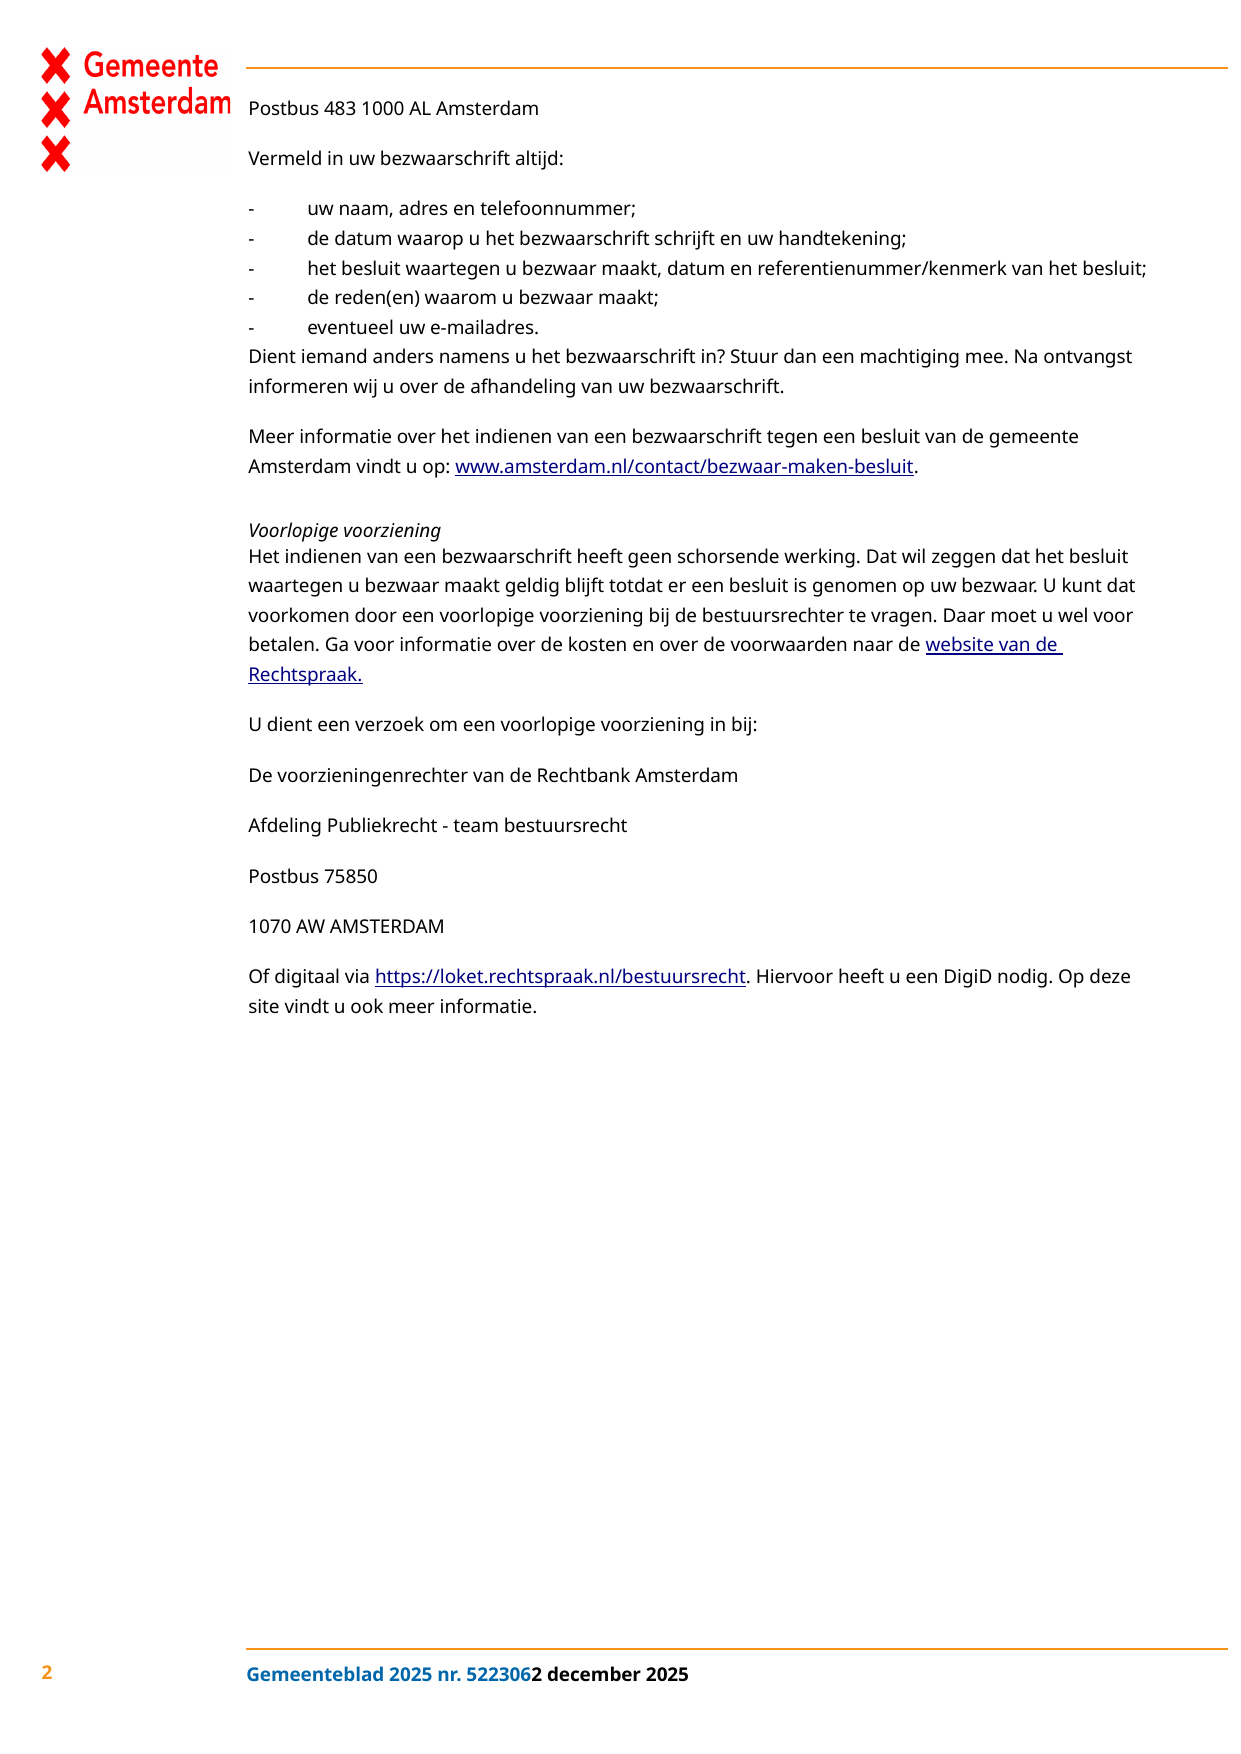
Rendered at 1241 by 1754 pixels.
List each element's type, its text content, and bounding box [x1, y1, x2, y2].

text Afdeling Publiekrecht - team bestuursrecht [248, 812, 1152, 838]
list het besluit waartegen u bezwaar maakt, datum en referentienummer/kenmerk van het besluit; [248, 255, 1152, 281]
text U dient een verzoek om een voorlopige voorziening in bij: [248, 712, 1152, 737]
text Postbus 483 1000 AL Amsterdam [248, 95, 1152, 121]
list eventueel uw e-mailadres. [248, 314, 1152, 340]
list de datum waarop u het bezwaarschrift schrijft en uw handtekening; [248, 225, 1152, 251]
text Het indienen van een bezwaarschrift heeft geen schorsende werking. Dat wil zeggen dat het besluit waartegen u bezwaar maakt geldig blijft totdat er een besluit is genomen op uw bezwaar. U kunt dat voorkomen door een voorlopige voorziening bij de bestuursrechter te vragen. Daar moet u wel voor betalen. Ga voor informatie over de kosten en over de voorwaarden naar de website van de Rechtspraak. [248, 543, 1152, 687]
text Vermeld in uw bezwaarschrift altijd: [248, 145, 1152, 171]
picture [41, 47, 231, 172]
text De voorzieningenrechter van de Rechtbank Amsterdam [248, 762, 1152, 788]
text Dient iemand anders namens u het bezwaarschrift in? Stuur dan een machtiging mee. Na ontvangst informeren wij u over de afhandeling van uw bezwaarschrift. [248, 343, 1152, 399]
list de reden(en) waarom u bezwaar maakt; [248, 284, 1152, 310]
list uw naam, adres en telefoonnummer; [248, 196, 1152, 221]
text Meer informatie over het indienen van een bezwaarschrift tegen een besluit van de gemeente Amsterdam vindt u op: www.amsterdam.nl/contact/bezwaar-maken-besluit. [248, 423, 1152, 479]
text 1070 AW AMSTERDAM [248, 913, 1152, 939]
text Of digitaal via https://loket.rechtspraak.nl/bestuursrecht. Hiervoor heeft u een DigiD nodig. Op deze site vindt u ook meer informatie. [248, 964, 1152, 1019]
text Voorlopige voorziening [248, 517, 1152, 543]
text Postbus 75850 [248, 863, 1152, 888]
